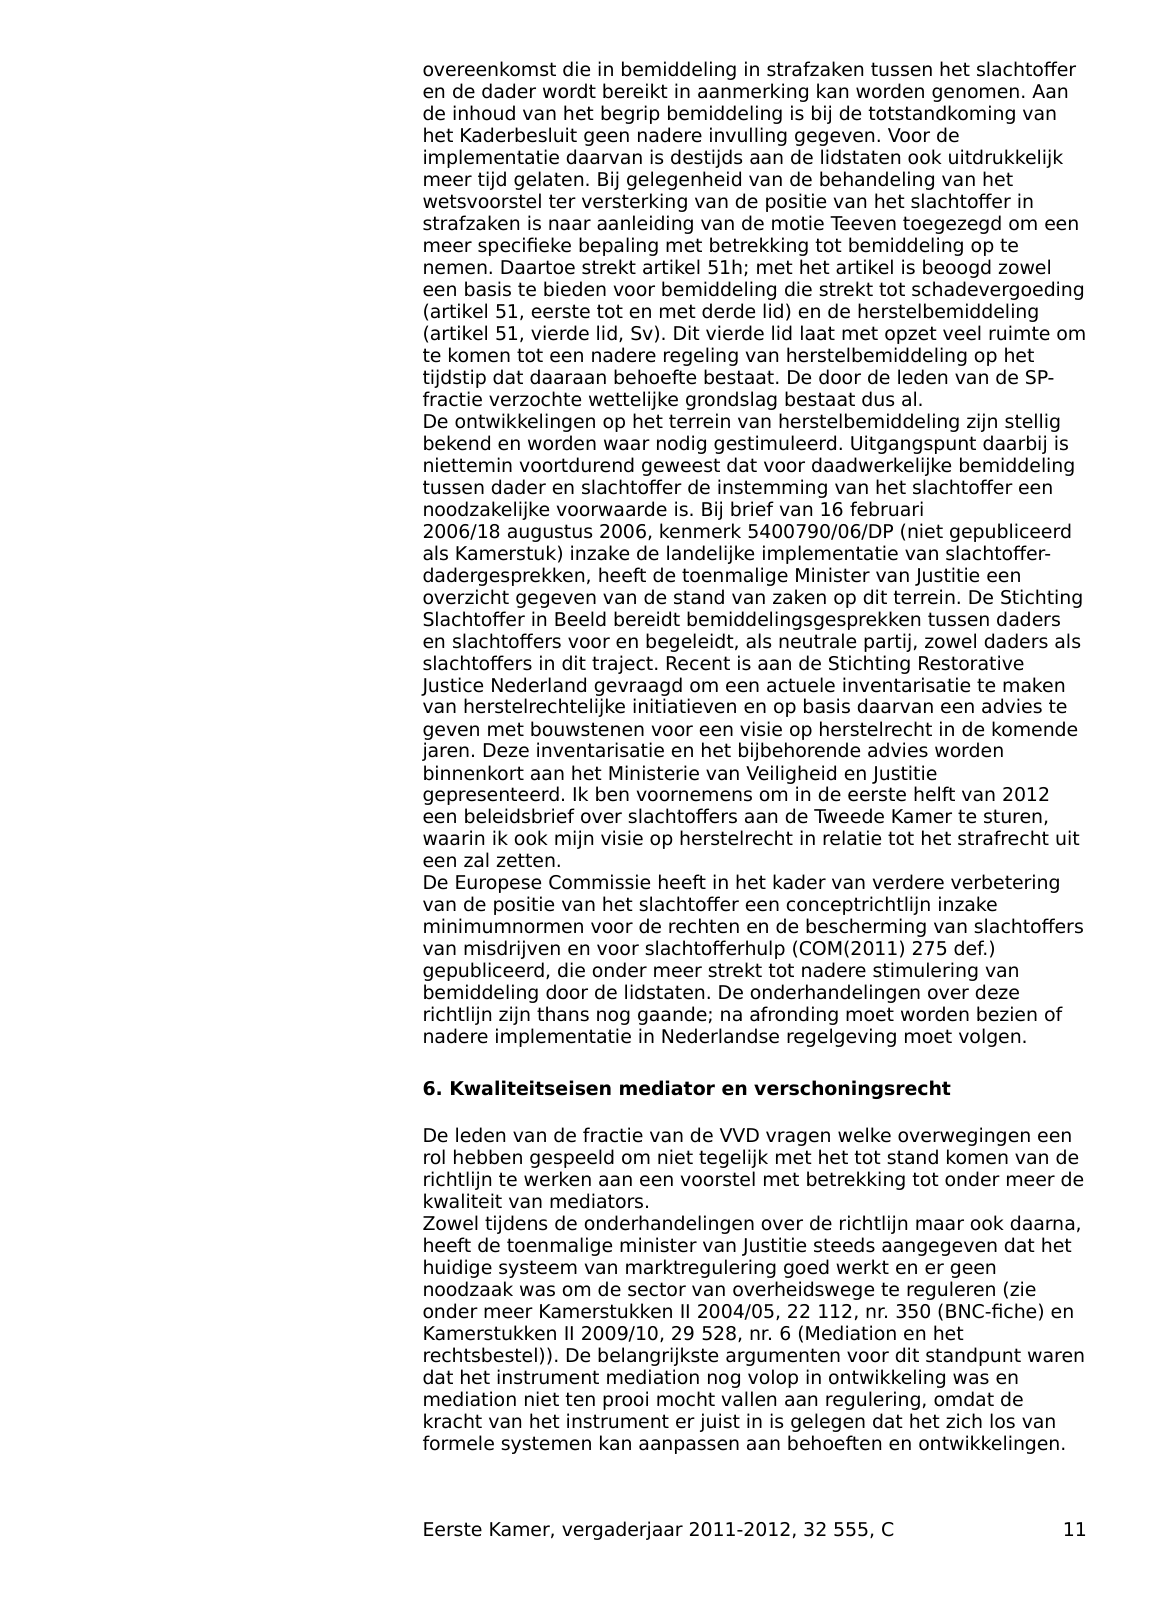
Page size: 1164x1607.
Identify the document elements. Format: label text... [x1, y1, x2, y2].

subtitle 6. Kwaliteitseisen mediator en verschoningsrecht [422, 1078, 1087, 1100]
text overeenkomst die in bemiddeling in strafzaken tussen het slachtoffer en de dader wordt bereikt in aanmerking kan worden genomen. Aan de inhoud van het begrip bemiddeling is bij de totstandkoming van het Kaderbesluit geen nadere invulling gegeven. Voor de implementatie daarvan is destijds aan de lidstaten ook uitdrukkelijk meer tijd gelaten. Bij gelegenheid van de behandeling van het wetsvoorstel ter versterking van de positie van het slachtoffer in strafzaken is naar aanleiding van de motie Teeven toegezegd om een meer specifieke bepaling met betrekking tot bemiddeling op te nemen. Daartoe strekt artikel 51h; met het artikel is beoogd zowel een basis te bieden voor bemiddeling die strekt tot schadevergoeding (artikel 51, eerste tot en met derde lid) en de herstelbemiddeling (artikel 51, vierde lid, Sv). Dit vierde lid laat met opzet veel ruimte om te komen tot een nadere regeling van herstelbemiddeling op het tijdstip dat daaraan behoefte bestaat. De door de leden van de SP-fractie verzochte wettelijke grondslag bestaat dus al. [422, 59, 1087, 411]
text Zowel tijdens de onderhandelingen over de richtlijn maar ook daarna, heeft de toenmalige minister van Justitie steeds aangegeven dat het huidige systeem van marktregulering goed werkt en er geen noodzaak was om de sector van overheidswege te reguleren (zie onder meer Kamerstukken II 2004/05, 22 112, nr. 350 (BNC-fiche) en Kamerstukken II 2009/10, 29 528, nr. 6 (Mediation en het rechtsbestel)). De belangrijkste argumenten voor dit standpunt waren dat het instrument mediation nog volop in ontwikkeling was en mediation niet ten prooi mocht vallen aan regulering, omdat de kracht van het instrument er juist in is gelegen dat het zich los van formele systemen kan aanpassen aan behoeften en ontwikkelingen. [422, 1213, 1087, 1455]
text De Europese Commissie heeft in het kader van verdere verbetering van de positie van het slachtoffer een conceptrichtlijn inzake minimumnormen voor de rechten en de bescherming van slachtoffers van misdrijven en voor slachtofferhulp (COM(2011) 275 def.) gepubliceerd, die onder meer strekt tot nadere stimulering van bemiddeling door de lidstaten. De onderhandelingen over deze richtlijn zijn thans nog gaande; na afronding moet worden bezien of nadere implementatie in Nederlandse regelgeving moet volgen. [422, 872, 1087, 1048]
text De ontwikkelingen op het terrein van herstelbemiddeling zijn stellig bekend en worden waar nodig gestimuleerd. Uitgangspunt daarbij is niettemin voortdurend geweest dat voor daadwerkelijke bemiddeling tussen dader en slachtoffer de instemming van het slachtoffer een noodzakelijke voorwaarde is. Bij brief van 16 februari 2006/18 augustus 2006, kenmerk 5400790/06/DP (niet gepubliceerd als Kamerstuk) inzake de landelijke implementatie van slachtoffer-dadergesprekken, heeft de toenmalige Minister van Justitie een overzicht gegeven van de stand van zaken op dit terrein. De Stichting Slachtoffer in Beeld bereidt bemiddelingsgesprekken tussen daders en slachtoffers voor en begeleidt, als neutrale partij, zowel daders als slachtoffers in dit traject. Recent is aan de Stichting Restorative Justice Nederland gevraagd om een actuele inventarisatie te maken van herstelrechtelijke initiatieven en op basis daarvan een advies te geven met bouwstenen voor een visie op herstelrecht in de komende jaren. Deze inventarisatie en het bijbehorende advies worden binnenkort aan het Ministerie van Veiligheid en Justitie gepresenteerd. Ik ben voornemens om in de eerste helft van 2012 een beleidsbrief over slachtoffers aan de Tweede Kamer te sturen, waarin ik ook mijn visie op herstelrecht in relatie tot het strafrecht uit een zal zetten. [422, 411, 1087, 872]
text De leden van de fractie van de VVD vragen welke overwegingen een rol hebben gespeeld om niet tegelijk met het tot stand komen van de richtlijn te werken aan een voorstel met betrekking tot onder meer de kwaliteit van mediators. [422, 1125, 1087, 1213]
